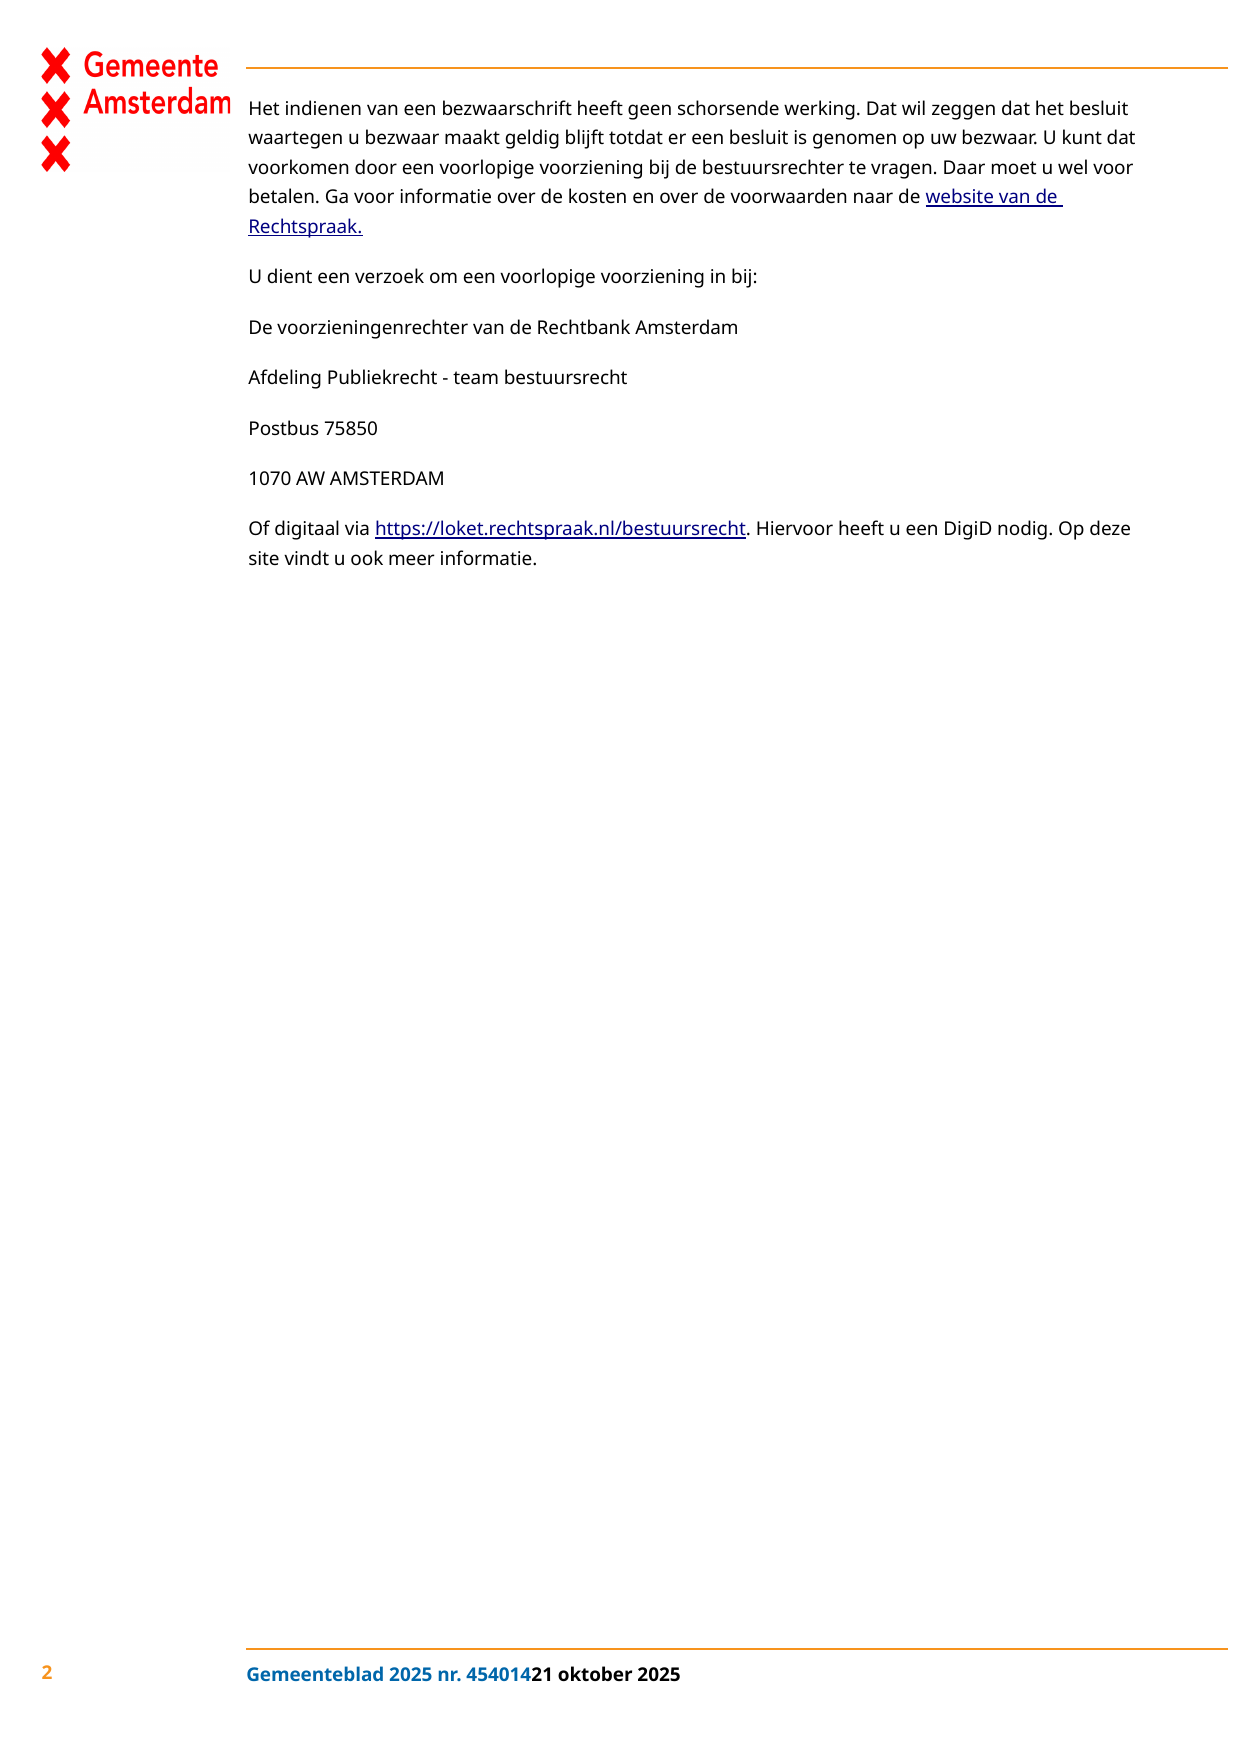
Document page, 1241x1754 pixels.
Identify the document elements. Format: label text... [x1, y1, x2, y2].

text Of digitaal via https://loket.rechtspraak.nl/bestuursrecht. Hiervoor heeft u een DigiD nodig. Op deze site vindt u ook meer informatie. [248, 516, 1152, 571]
text Afdeling Publiekrecht - team bestuursrecht [248, 364, 1152, 390]
text U dient een verzoek om een voorlopige voorziening in bij: [248, 263, 1152, 289]
text Postbus 75850 [248, 415, 1152, 441]
text Het indienen van een bezwaarschrift heeft geen schorsende werking. Dat wil zeggen dat het besluit waartegen u bezwaar maakt geldig blijft totdat er een besluit is genomen op uw bezwaar. U kunt dat voorkomen door een voorlopige voorziening bij de bestuursrechter te vragen. Daar moet u wel voor betalen. Ga voor informatie over de kosten en over de voorwaarden naar de website van de Rechtspraak. [248, 95, 1152, 239]
text De voorzieningenrechter van de Rechtbank Amsterdam [248, 314, 1152, 340]
text 1070 AW AMSTERDAM [248, 465, 1152, 491]
picture [41, 47, 231, 172]
